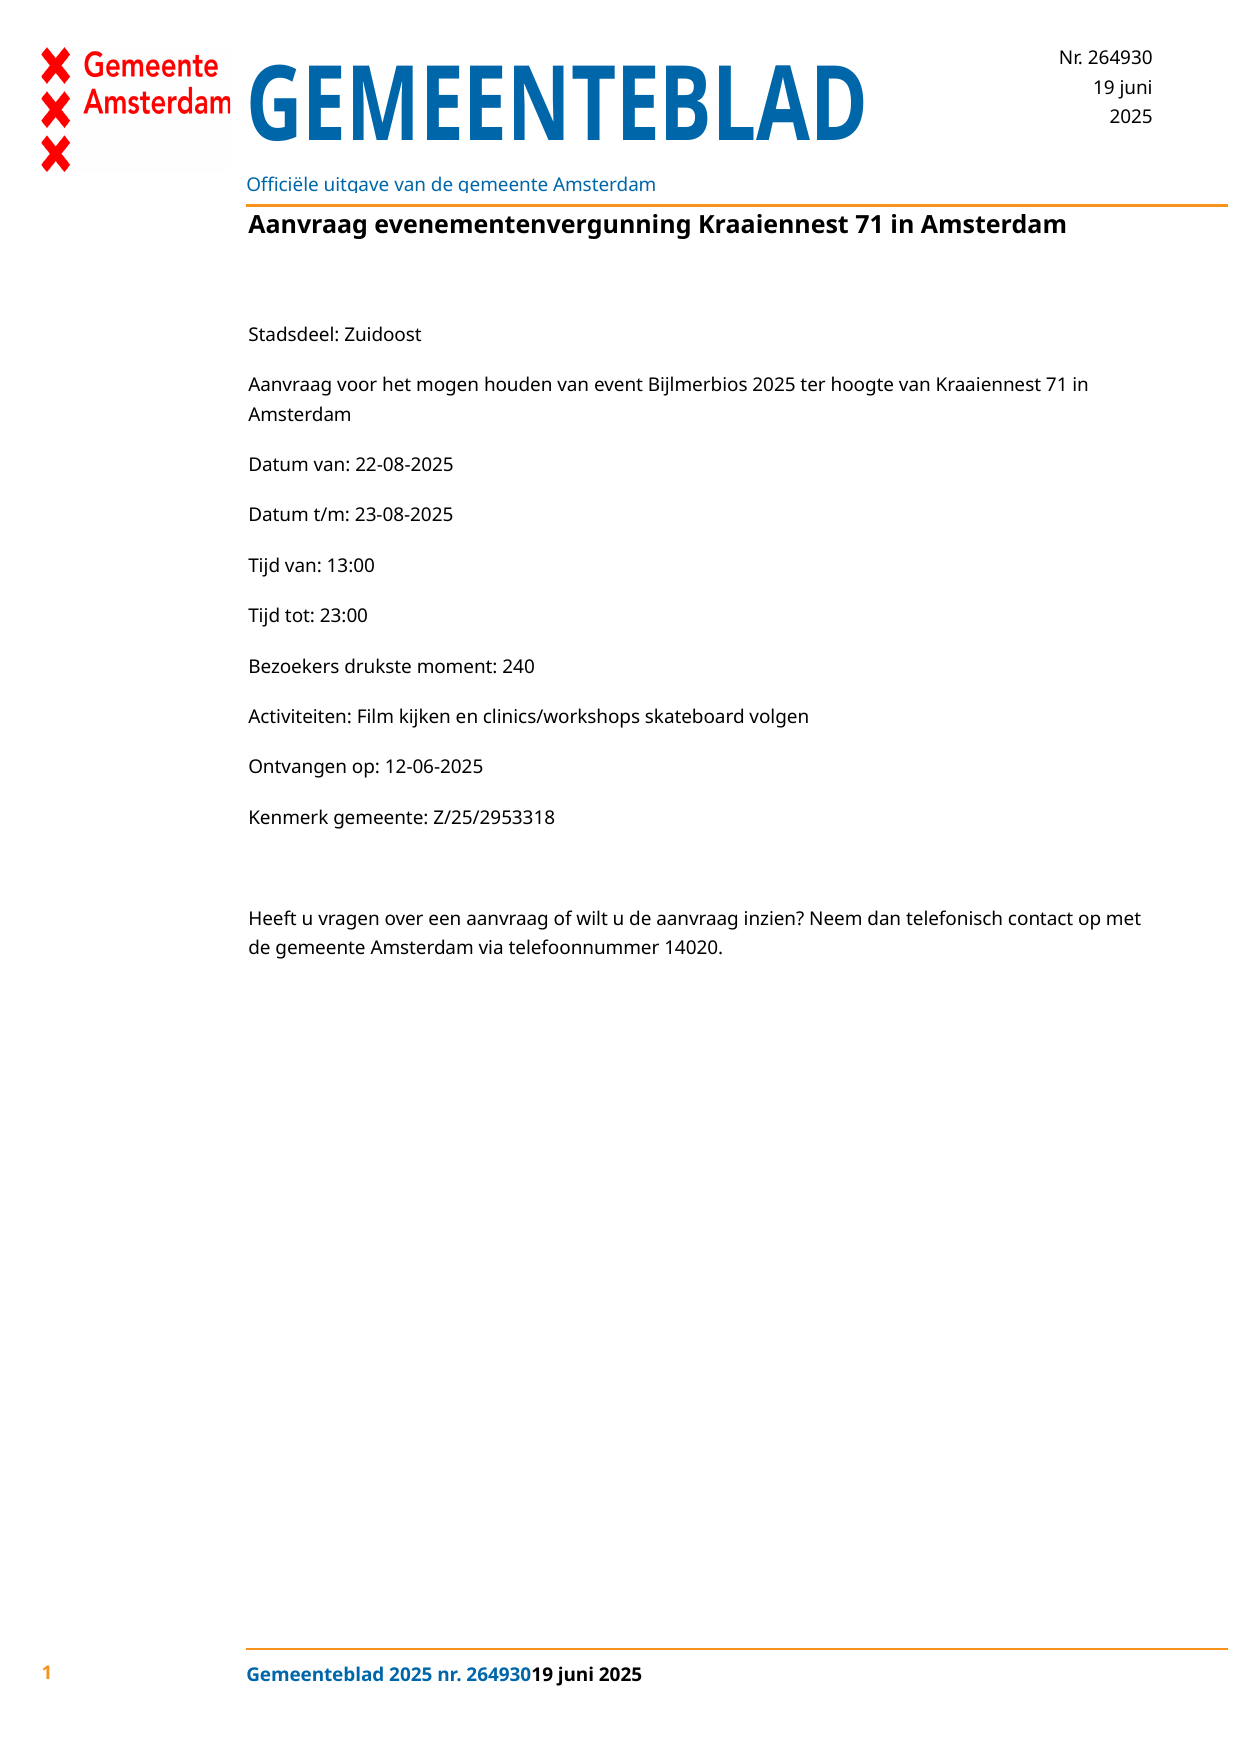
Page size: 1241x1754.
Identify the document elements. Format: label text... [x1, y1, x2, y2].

text Datum van: 22-08-2025 [248, 451, 1152, 477]
picture [41, 47, 231, 172]
text Kenmerk gemeente: Z/25/2953318 [248, 804, 1152, 830]
text Tijd tot: 23:00 [248, 602, 1152, 628]
text Bezoekers drukste moment: 240 [248, 653, 1152, 678]
text Heeft u vragen over een aanvraag of wilt u de aanvraag inzien? Neem dan telefonisch contact op met de gemeente Amsterdam via telefoonnummer 14020. [248, 905, 1152, 960]
text Tijd van: 13:00 [248, 552, 1152, 578]
text Activiteiten: Film kijken en clinics/workshops skateboard volgen [248, 703, 1152, 729]
text Stadsdeel: Zuidoost [248, 321, 1152, 346]
text Aanvraag voor het mogen houden van event Bijlmerbios 2025 ter hoogte van Kraaiennest 71 in Amsterdam [248, 371, 1152, 426]
text Aanvraag evenementenvergunning Kraaiennest 71 in Amsterdam [248, 207, 1152, 241]
text Ontvangen op: 12-06-2025 [248, 754, 1152, 779]
text Datum t/m: 23-08-2025 [248, 502, 1152, 527]
